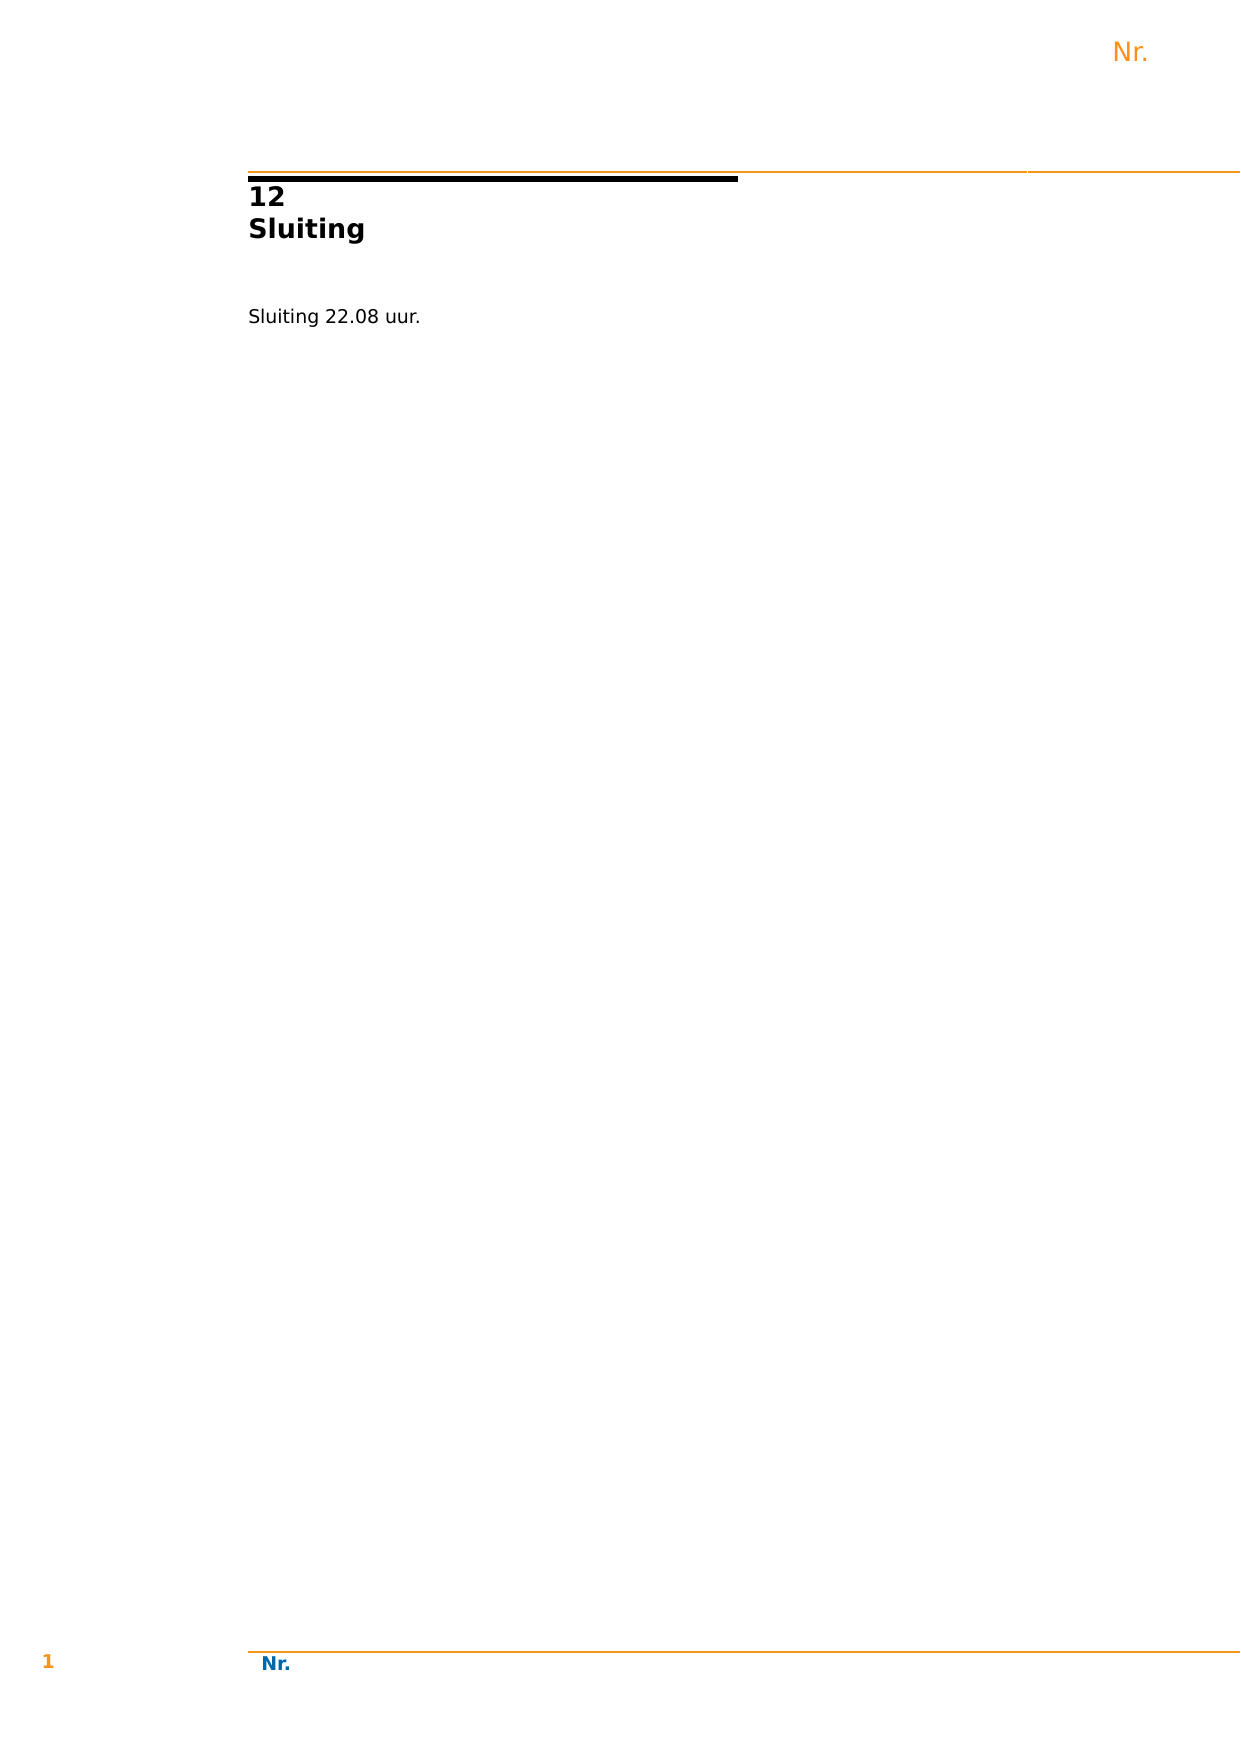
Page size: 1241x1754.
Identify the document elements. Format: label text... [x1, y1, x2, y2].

title 12 Sluiting [248, 182, 691, 244]
text Sluiting 22.08 uur. [248, 306, 691, 328]
